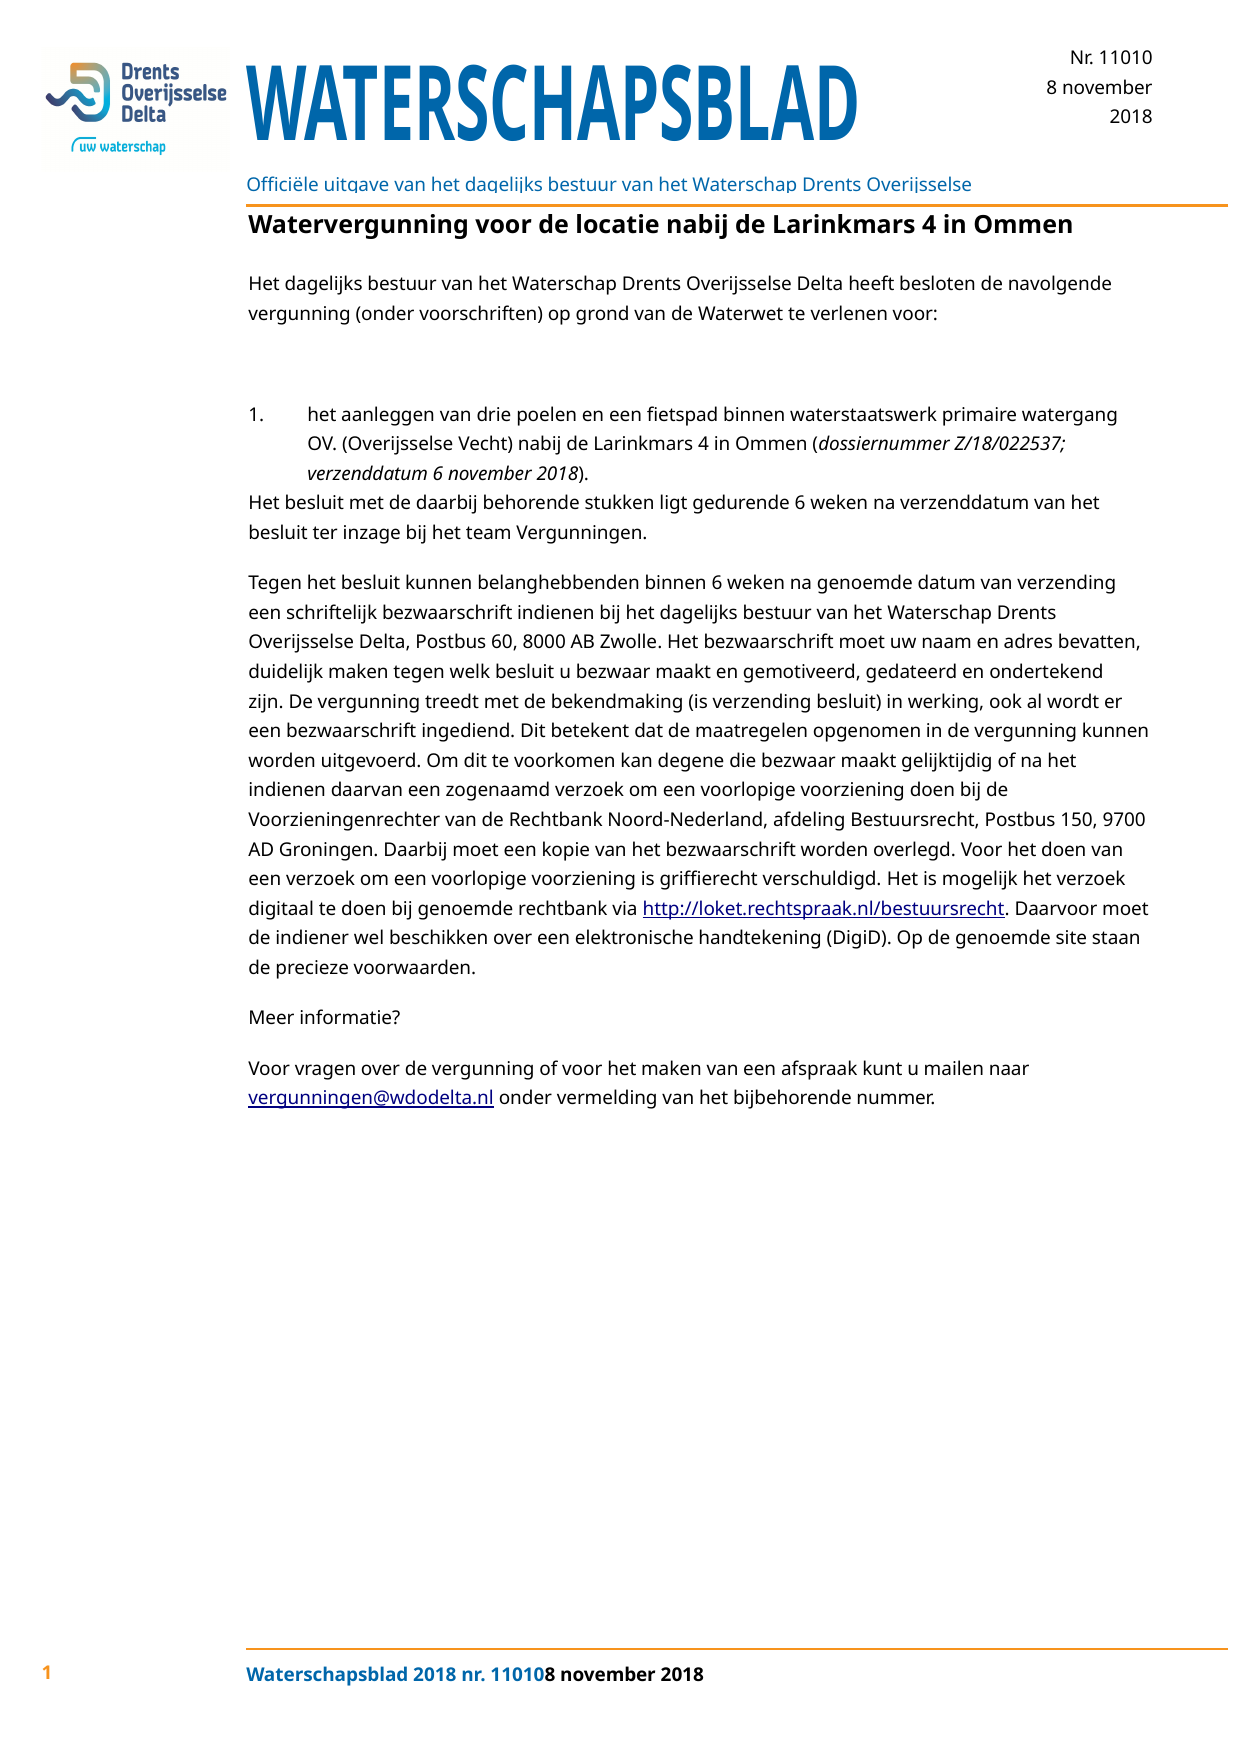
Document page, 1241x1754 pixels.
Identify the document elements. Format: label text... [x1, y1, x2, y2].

picture [41, 47, 231, 172]
text Het dagelijks bestuur van het Waterschap Drents Overijsselse Delta heeft besloten de navolgende vergunning (onder voorschriften) op grond van de Waterwet te verlenen voor: [248, 270, 1152, 326]
text Meer informatie? [248, 1004, 1152, 1030]
list het aanleggen van drie poelen en een fietspad binnen waterstaatswerk primaire watergang OV. (Overijsselse Vecht) nabij de Larinkmars 4 in Ommen (dossiernummer Z/18/022537; verzenddatum 6 november 2018). [248, 401, 1152, 486]
text Watervergunning voor de locatie nabij de Larinkmars 4 in Ommen [248, 207, 1152, 241]
text Tegen het besluit kunnen belanghebbenden binnen 6 weken na genoemde datum van verzending een schriftelijk bezwaarschrift indienen bij het dagelijks bestuur van het Waterschap Drents Overijsselse Delta, Postbus 60, 8000 AB Zwolle. Het bezwaarschrift moet uw naam en adres bevatten, duidelijk maken tegen welk besluit u bezwaar maakt en gemotiveerd, gedateerd en ondertekend zijn. De vergunning treedt met de bekendmaking (is verzending besluit) in werking, ook al wordt er een bezwaarschrift ingediend. Dit betekent dat de maatregelen opgenomen in de vergunning kunnen worden uitgevoerd. Om dit te voorkomen kan degene die bezwaar maakt gelijktijdig of na het indienen daarvan een zogenaamd verzoek om een voorlopige voorziening doen bij de Voorzieningenrechter van de Rechtbank Noord-Nederland, afdeling Bestuursrecht, Postbus 150, 9700 AD Groningen. Daarbij moet een kopie van het bezwaarschrift worden overlegd. Voor het doen van een verzoek om een voorlopige voorziening is griffierecht verschuldigd. Het is mogelijk het verzoek digitaal te doen bij genoemde rechtbank via http://loket.rechtspraak.nl/bestuursrecht. Daarvoor moet de indiener wel beschikken over een elektronische handtekening (DigiD). Op de genoemde site staan de precieze voorwaarden. [248, 569, 1152, 980]
text Het besluit met de daarbij behorende stukken ligt gedurende 6 weken na verzenddatum van het besluit ter inzage bij het team Vergunningen. [248, 489, 1152, 545]
text Voor vragen over de vergunning of voor het maken van een afspraak kunt u mailen naar vergunningen@wdodelta.nl onder vermelding van het bijbehorende nummer. [248, 1055, 1152, 1110]
